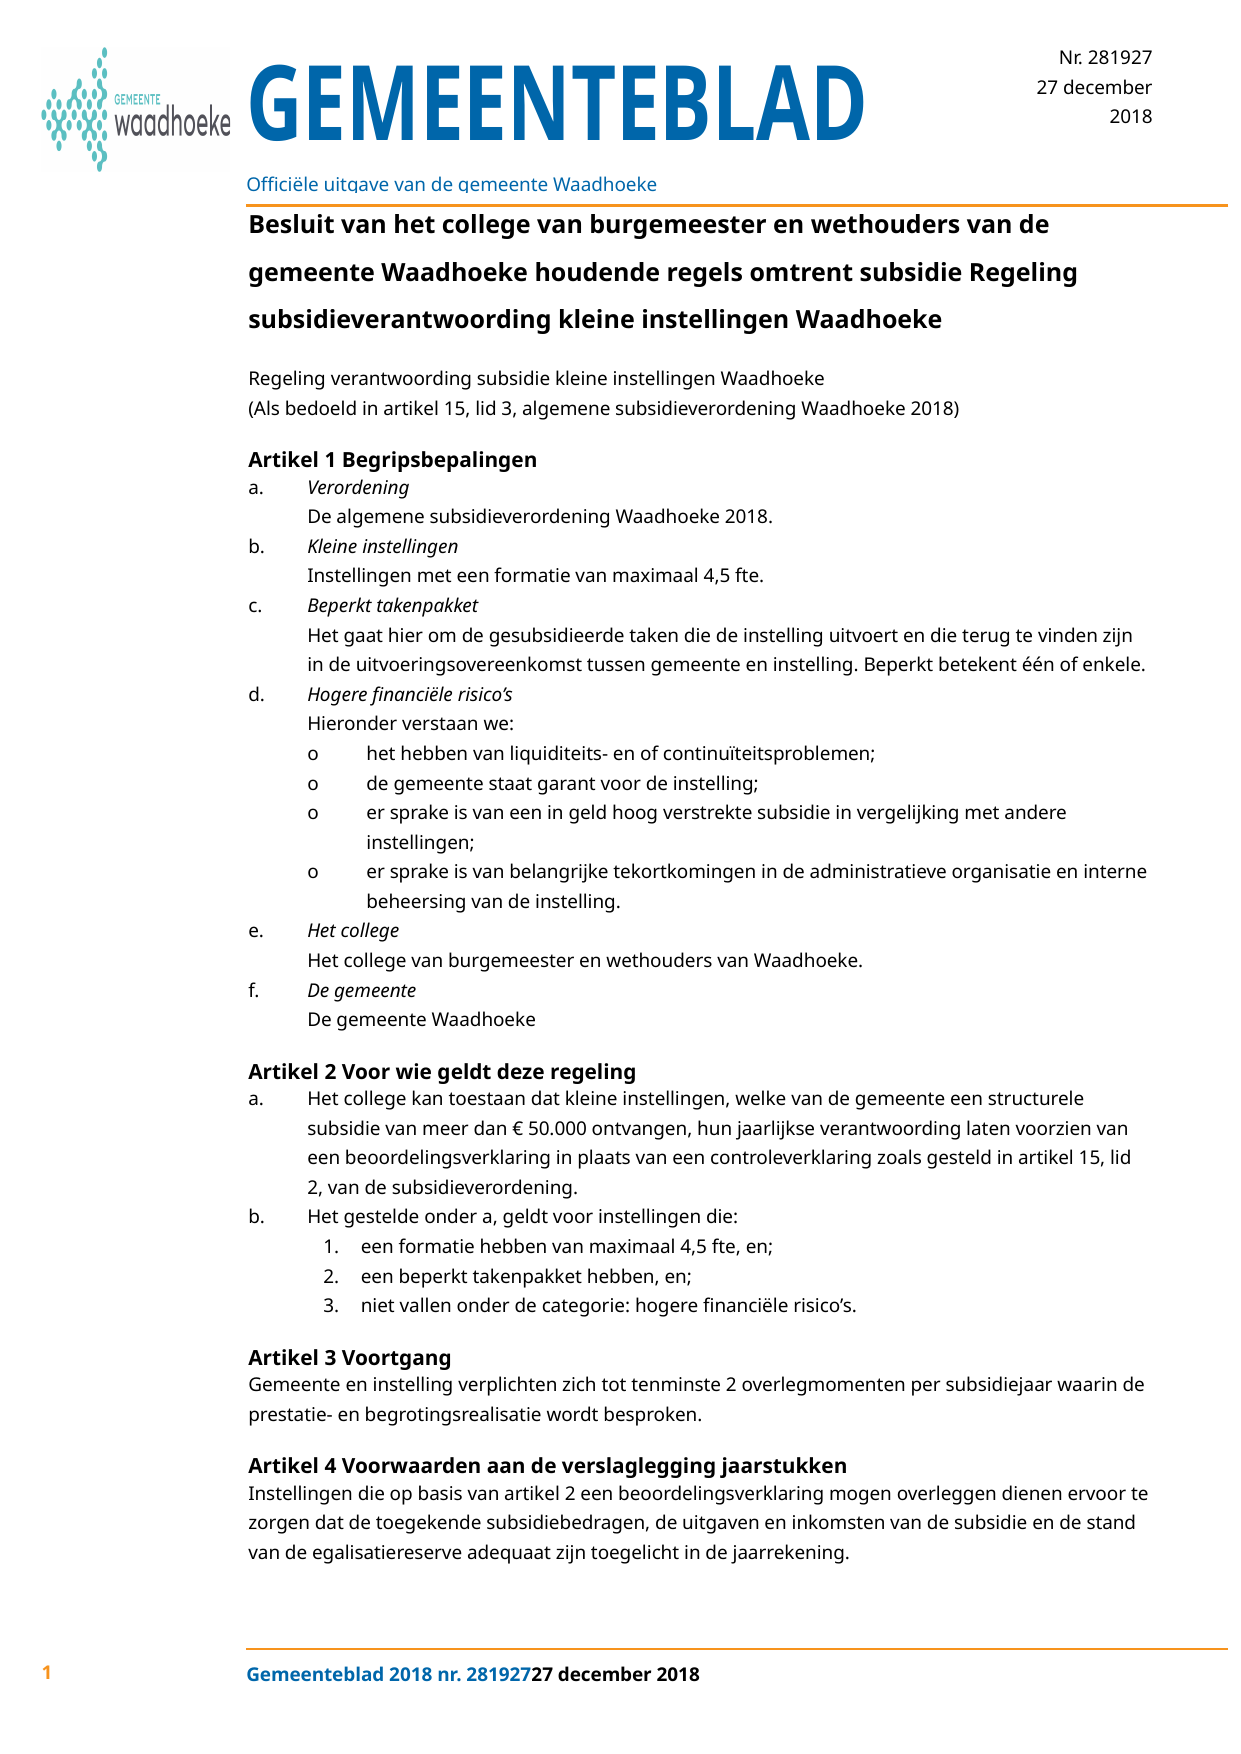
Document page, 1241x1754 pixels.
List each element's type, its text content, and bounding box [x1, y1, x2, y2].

list Het gestelde onder a, geldt voor instellingen die: [248, 1204, 1152, 1229]
text Artikel 2 Voor wie geldt deze regeling [248, 1057, 1152, 1085]
list De gemeente Waadhoeke [248, 1006, 1152, 1032]
text Regeling verantwoording subsidie kleine instellingen Waadhoeke [248, 366, 1152, 391]
list er sprake is van belangrijke tekortkomingen in de administratieve organisatie en interne beheersing van de instelling. [307, 858, 1152, 914]
list Verordening [248, 474, 1152, 500]
text Artikel 1 Begripsbepalingen [248, 446, 1152, 474]
list het hebben van liquiditeits- en of continuïteitsproblemen; [307, 740, 1152, 766]
list Beperkt takenpakket [248, 592, 1152, 618]
list Het college kan toestaan dat kleine instellingen, welke van de gemeente een structurele subsidie van meer dan € 50.000 ontvangen, hun jaarlijkse verantwoording laten voorzien van een beoordelingsverklaring in plaats van een controleverklaring zoals gesteld in artikel 15, lid 2, van de subsidieverordening. [248, 1085, 1152, 1200]
list Hieronder verstaan we: [248, 711, 1152, 736]
list Het college van burgemeester en wethouders van Waadhoeke. [248, 947, 1152, 973]
text Artikel 3 Voortgang [248, 1343, 1152, 1371]
list een formatie hebben van maximaal 4,5 fte, en; [323, 1233, 1152, 1259]
list Het gaat hier om de gesubsidieerde taken die de instelling uitvoert en die terug te vinden zijn in de uitvoeringsovereenkomst tussen gemeente en instelling. Beperkt betekent één of enkele. [248, 622, 1152, 677]
list Het college [248, 918, 1152, 943]
text Instellingen die op basis van artikel 2 een beoordelingsverklaring mogen overleggen dienen ervoor te zorgen dat de toegekende subsidiebedragen, de uitgaven en inkomsten van de subsidie en de stand van de egalisatiereserve adequaat zijn toegelicht in de jaarrekening. [248, 1480, 1152, 1564]
picture [41, 47, 231, 172]
text Besluit van het college van burgemeester en wethouders van de gemeente Waadhoeke houdende regels omtrent subsidie Regeling subsidieverantwoording kleine instellingen Waadhoeke [248, 207, 1152, 336]
list Instellingen met een formatie van maximaal 4,5 fte. [248, 563, 1152, 588]
list De gemeente [248, 977, 1152, 1003]
list een beperkt takenpakket hebben, en; [323, 1263, 1152, 1288]
list niet vallen onder de categorie: hogere financiële risico’s. [323, 1292, 1152, 1318]
list Hogere financiële risico’s [248, 681, 1152, 707]
text Gemeente en instelling verplichten zich tot tenminste 2 overlegmomenten per subsidiejaar waarin de prestatie- en begrotingsrealisatie wordt besproken. [248, 1371, 1152, 1427]
list er sprake is van een in geld hoog verstrekte subsidie in vergelijking met andere instellingen; [307, 799, 1152, 855]
text Artikel 4 Voorwaarden aan de verslaglegging jaarstukken [248, 1451, 1152, 1480]
list De algemene subsidieverordening Waadhoeke 2018. [248, 503, 1152, 529]
text (Als bedoeld in artikel 15, lid 3, algemene subsidieverordening Waadhoeke 2018) [248, 395, 1152, 421]
list Kleine instellingen [248, 533, 1152, 559]
list de gemeente staat garant voor de instelling; [307, 770, 1152, 796]
